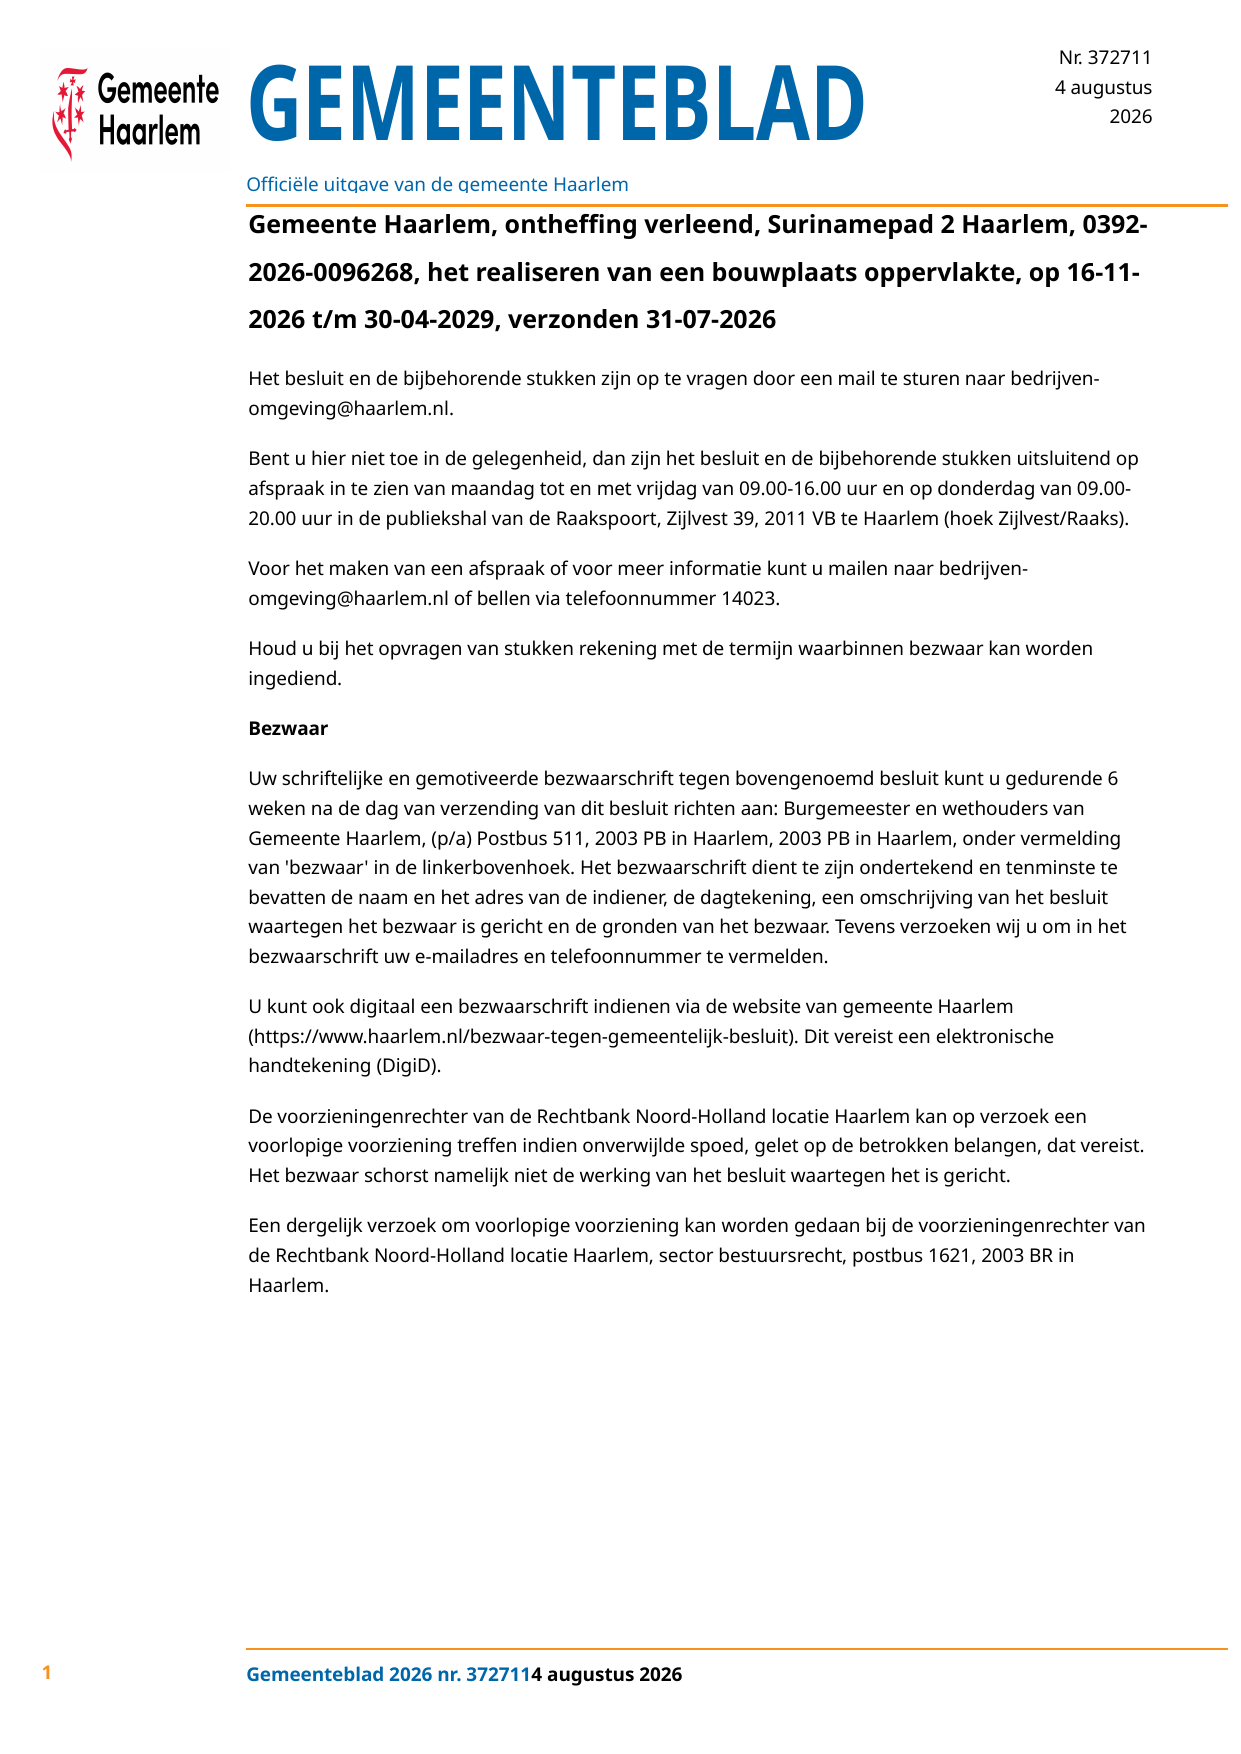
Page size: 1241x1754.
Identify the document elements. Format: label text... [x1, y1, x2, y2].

text Houd u bij het opvragen van stukken rekening met de termijn waarbinnen bezwaar kan worden ingediend. [248, 635, 1152, 690]
text Gemeente Haarlem, ontheffing verleend, Surinamepad 2 Haarlem, 0392-2026-0096268, het realiseren van een bouwplaats oppervlakte, op 16-11-2026 t/m 30-04-2029, verzonden 31-07-2026 [248, 207, 1152, 336]
text Bezwaar [248, 715, 1152, 741]
text Het besluit en de bijbehorende stukken zijn op te vragen door een mail te sturen naar bedrijven-omgeving@haarlem.nl. [248, 366, 1152, 421]
text Een dergelijk verzoek om voorlopige voorziening kan worden gedaan bij de voorzieningenrechter van de Rechtbank Noord-Holland locatie Haarlem, sector bestuursrecht, postbus 1621, 2003 BR in Haarlem. [248, 1213, 1152, 1297]
text Voor het maken van een afspraak of voor meer informatie kunt u mailen naar bedrijven-omgeving@haarlem.nl of bellen via telefoonnummer 14023. [248, 555, 1152, 610]
text De voorzieningenrechter van de Rechtbank Noord-Holland locatie Haarlem kan op verzoek een voorlopige voorziening treffen indien onverwijlde spoed, gelet op de betrokken belangen, dat vereist. Het bezwaar schorst namelijk niet de werking van het besluit waartegen het is gericht. [248, 1103, 1152, 1188]
text Bent u hier niet toe in de gelegenheid, dan zijn het besluit en de bijbehorende stukken uitsluitend op afspraak in te zien van maandag tot en met vrijdag van 09.00-16.00 uur en op donderdag van 09.00-20.00 uur in de publiekshal van de Raakspoort, Zijlvest 39, 2011 VB te Haarlem (hoek Zijlvest/Raaks). [248, 446, 1152, 530]
picture [41, 47, 231, 172]
text U kunt ook digitaal een bezwaarschrift indienen via de website van gemeente Haarlem (https://www.haarlem.nl/bezwaar-tegen-gemeentelijk-besluit). Dit vereist een elektronische handtekening (DigiD). [248, 993, 1152, 1078]
text Uw schriftelijke en gemotiveerde bezwaarschrift tegen bovengenoemd besluit kunt u gedurende 6 weken na de dag van verzending van dit besluit richten aan: Burgemeester en wethouders van Gemeente Haarlem, (p/a) Postbus 511, 2003 PB in Haarlem, 2003 PB in Haarlem, onder vermelding van 'bezwaar' in de linkerbovenhoek. Het bezwaarschrift dient te zijn ondertekend en tenminste te bevatten de naam en het adres van de indiener, de dagtekening, een omschrijving van het besluit waartegen het bezwaar is gericht en de gronden van het bezwaar. Tevens verzoeken wij u om in het bezwaarschrift uw e-mailadres en telefoonnummer te vermelden. [248, 766, 1152, 969]
